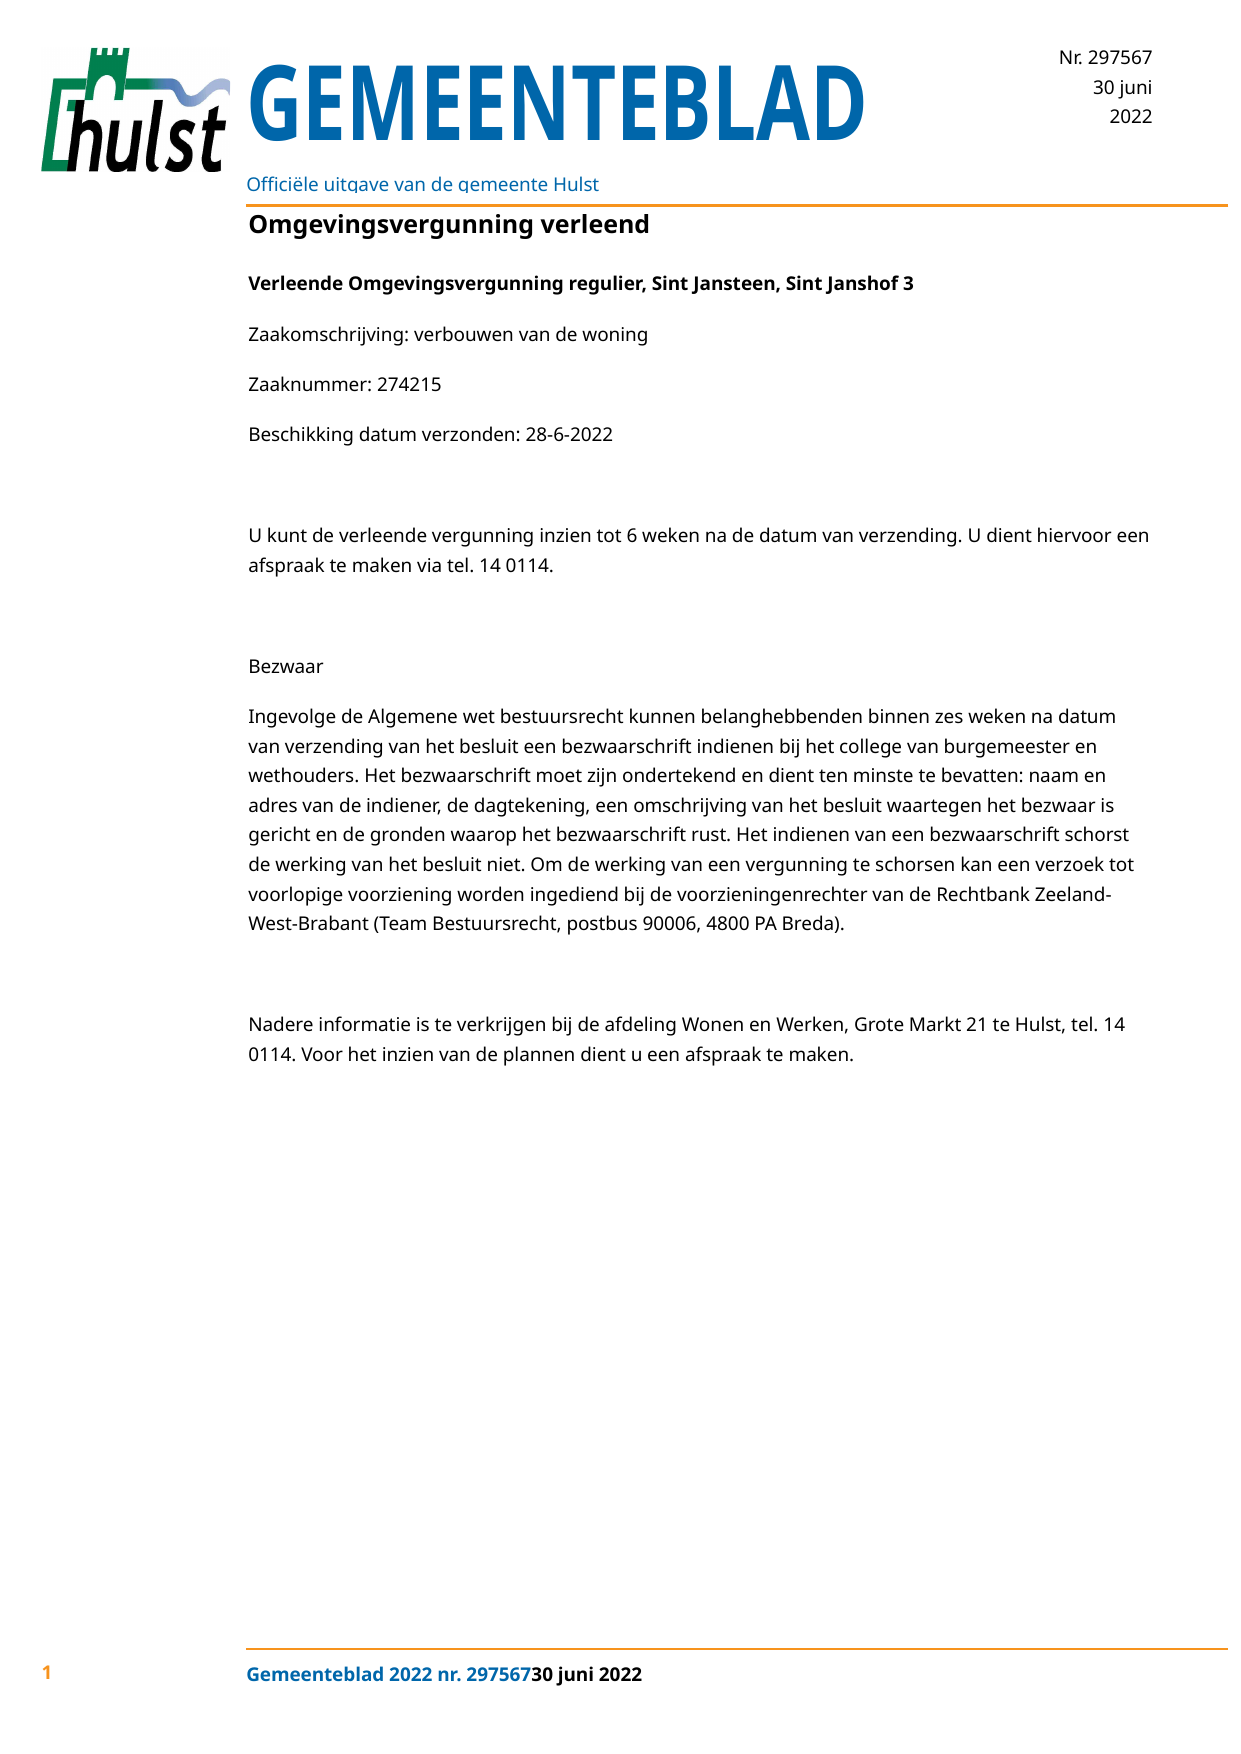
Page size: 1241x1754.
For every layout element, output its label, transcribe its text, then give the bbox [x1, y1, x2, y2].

text Beschikking datum verzonden: 28-6-2022 [248, 422, 1152, 447]
picture [41, 47, 231, 172]
text Ingevolge de Algemene wet bestuursrecht kunnen belanghebbenden binnen zes weken na datum van verzending van het besluit een bezwaarschrift indienen bij het college van burgemeester en wethouders. Het bezwaarschrift moet zijn ondertekend en dient ten minste te bevatten: naam en adres van de indiener, de dagtekening, een omschrijving van het besluit waartegen het bezwaar is gericht en de gronden waarop het bezwaarschrift rust. Het indienen van een bezwaarschrift schorst de werking van het besluit niet. Om de werking van een vergunning te schorsen kan een verzoek tot voorlopige voorziening worden ingediend bij de voorzieningenrechter van de Rechtbank Zeeland-West-Brabant (Team Bestuursrecht, postbus 90006, 4800 PA Breda). [248, 703, 1152, 936]
text U kunt de verleende vergunning inzien tot 6 weken na de datum van verzending. U dient hiervoor een afspraak te maken via tel. 14 0114. [248, 522, 1152, 578]
text Zaakomschrijving: verbouwen van de woning [248, 321, 1152, 346]
text Omgevingsvergunning verleend [248, 207, 1152, 241]
text Nadere informatie is te verkrijgen bij de afdeling Wonen en Werken, Grote Markt 21 te Hulst, tel. 14 0114. Voor het inzien van de plannen dient u een afspraak te maken. [248, 1011, 1152, 1066]
text Zaaknummer: 274215 [248, 371, 1152, 397]
text Verleende Omgevingsvergunning regulier, Sint Jansteen, Sint Janshof 3 [248, 270, 1152, 296]
text Bezwaar [248, 653, 1152, 678]
